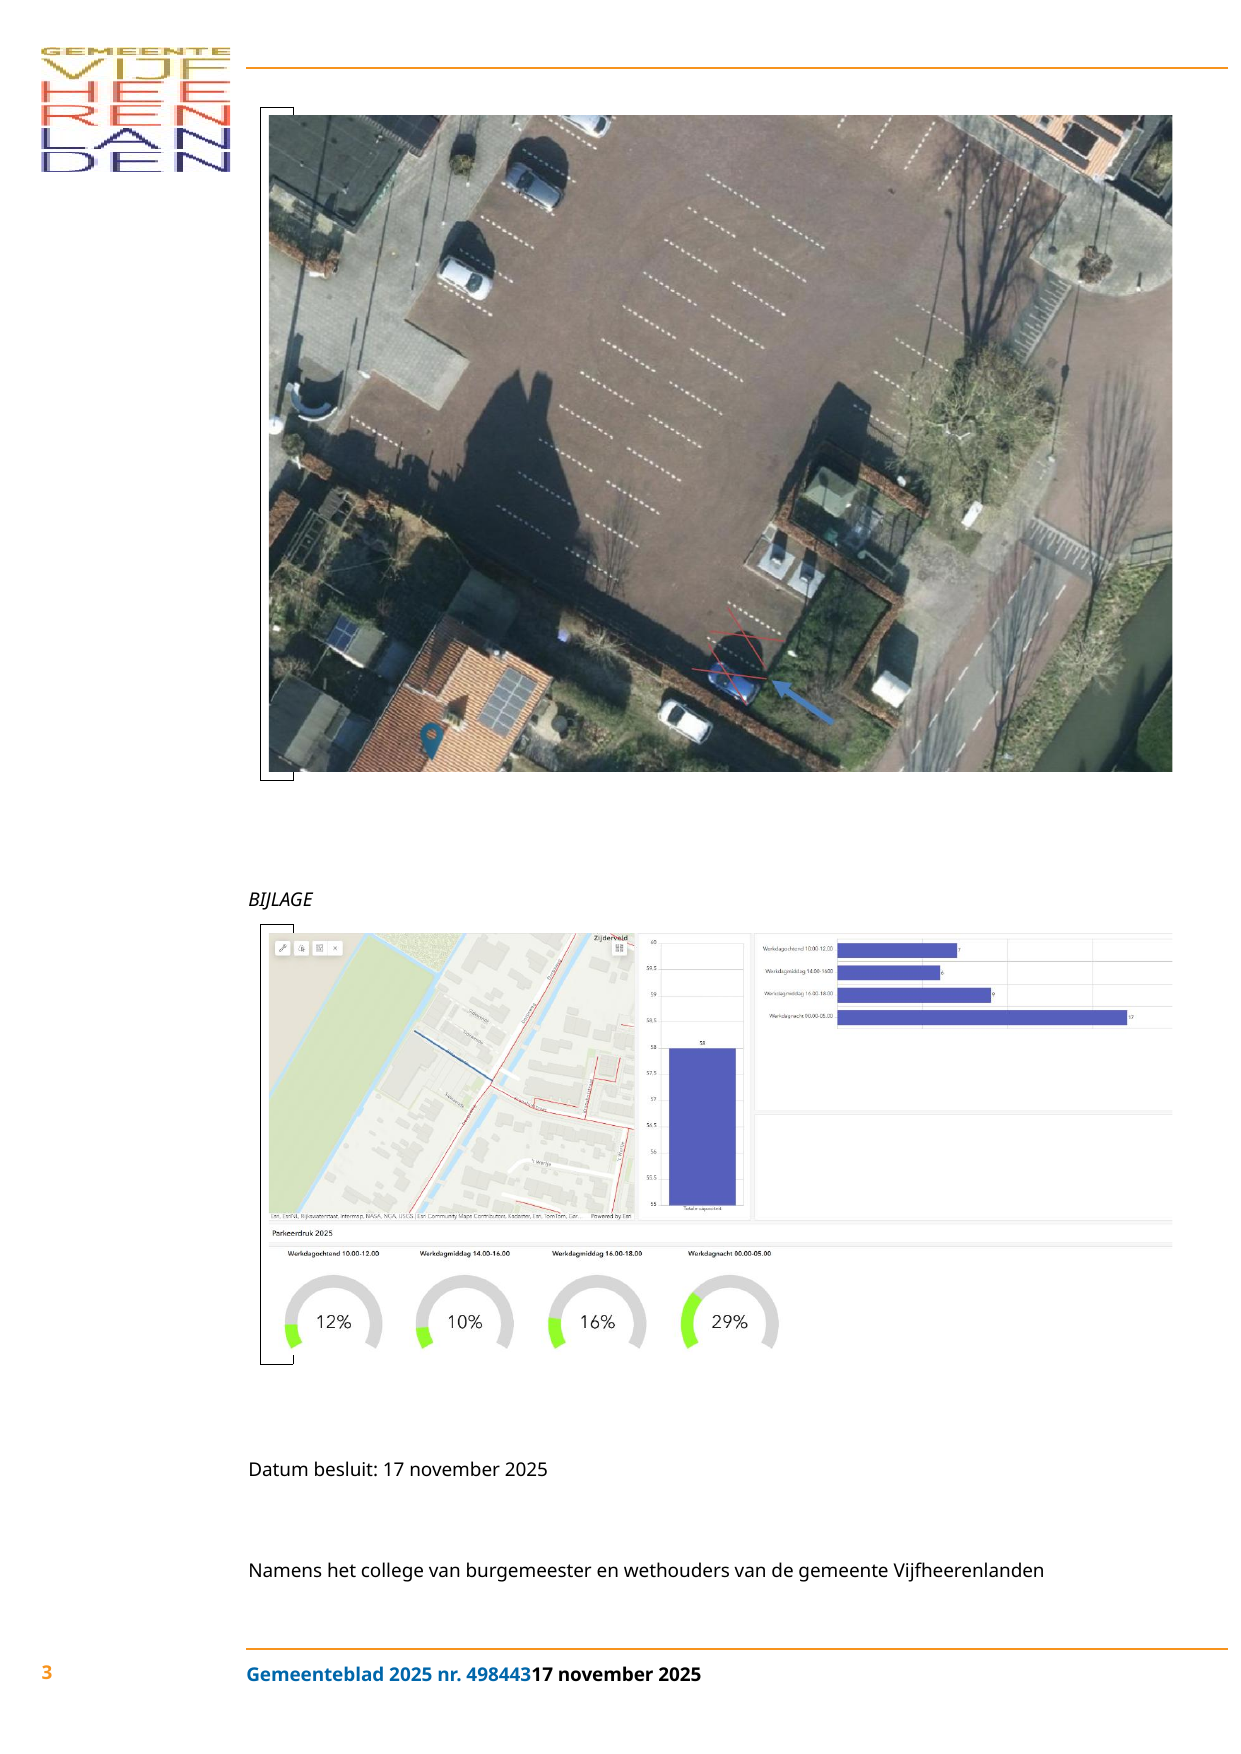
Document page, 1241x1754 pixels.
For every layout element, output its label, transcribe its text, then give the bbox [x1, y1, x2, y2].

picture [268, 933, 1173, 1355]
picture [41, 47, 231, 172]
text BIJLAGE [248, 887, 1152, 912]
picture [268, 115, 1173, 772]
text Datum besluit: 17 november 2025 [248, 1456, 1152, 1482]
text Namens het college van burgemeester en wethouders van de gemeente Vijfheerenlanden [248, 1557, 1152, 1583]
